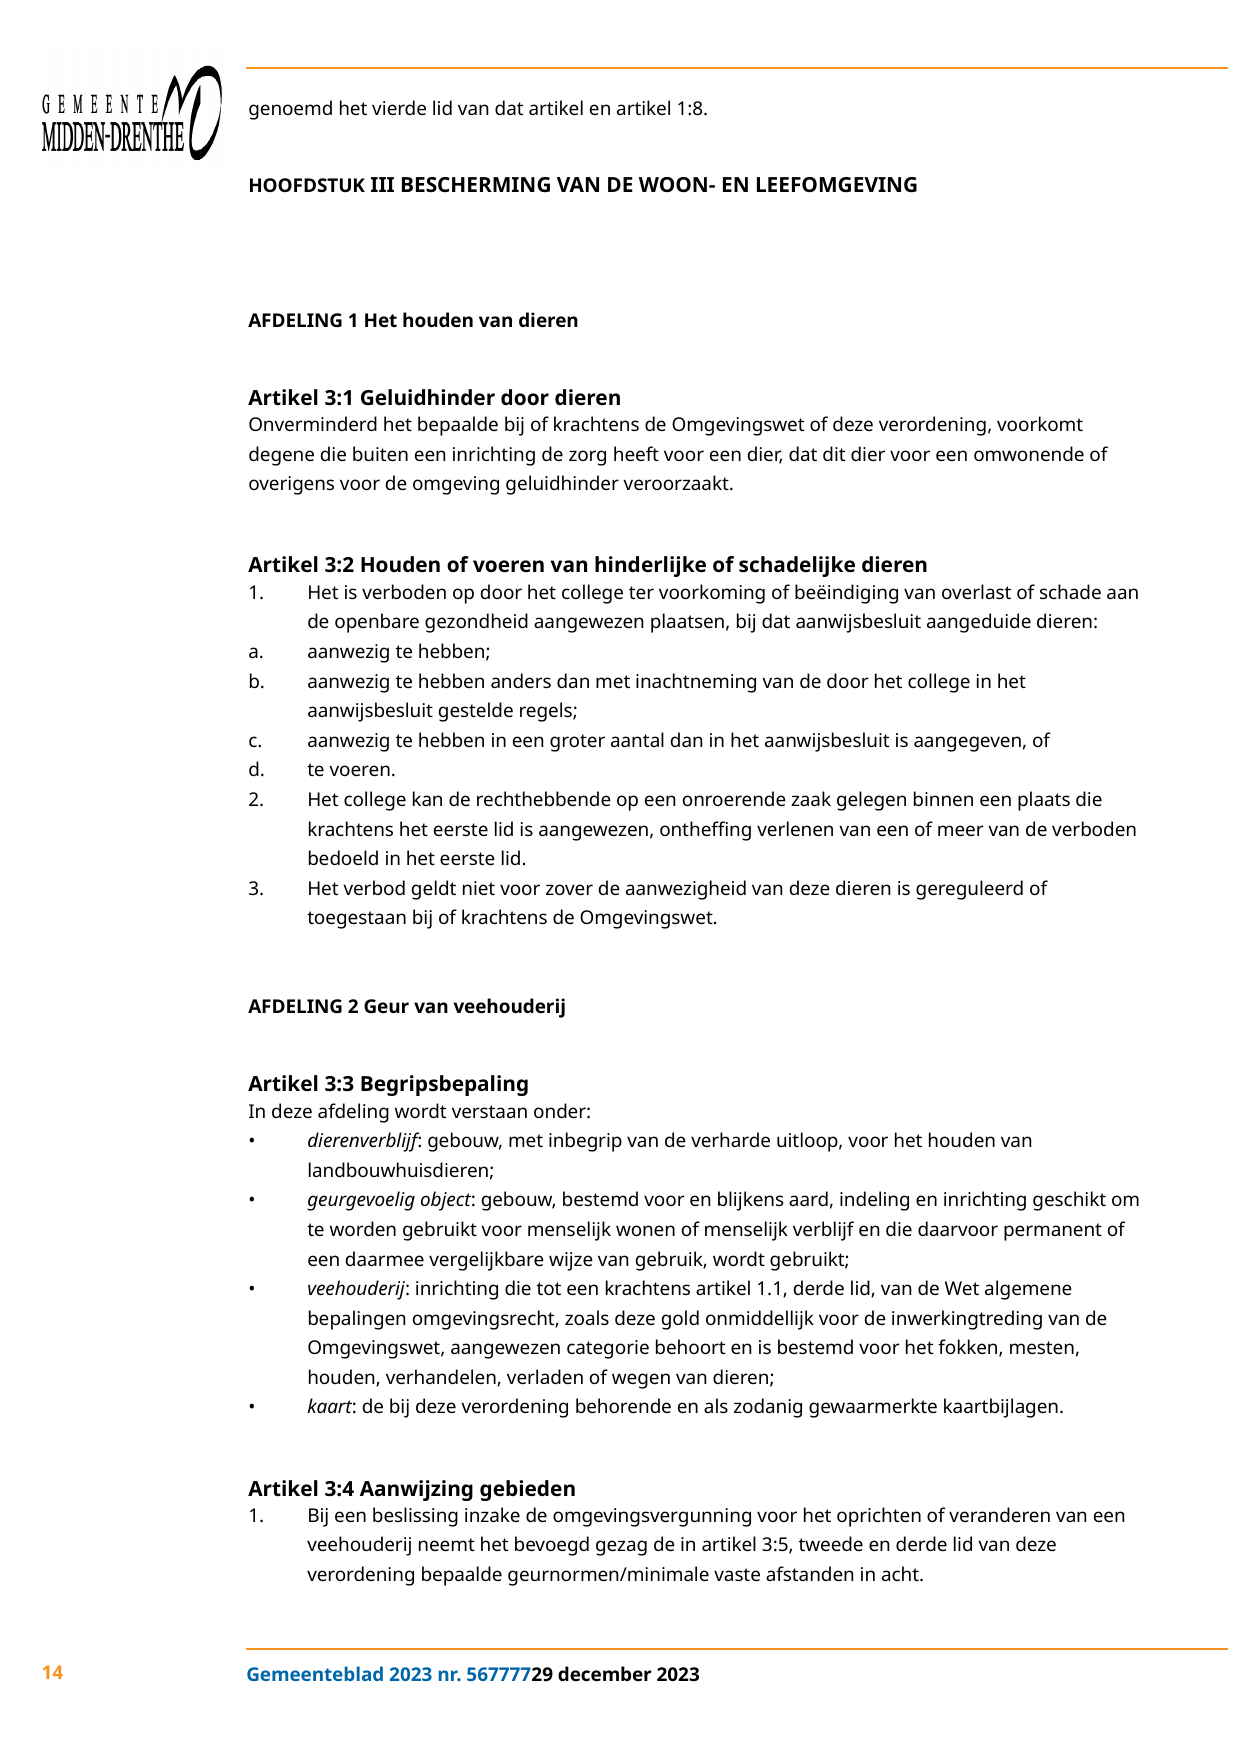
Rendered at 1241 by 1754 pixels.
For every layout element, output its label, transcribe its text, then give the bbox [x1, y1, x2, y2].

text Artikel 3:2 Houden of voeren van hinderlijke of schadelijke dieren [248, 551, 1152, 579]
list Het is verboden op door het college ter voorkoming of beëindiging van overlast of schade aan de openbare gezondheid aangewezen plaatsen, bij dat aanwijsbesluit aangeduide dieren: [248, 579, 1152, 634]
list aanwezig te hebben anders dan met inachtneming van de door het college in het aanwijsbesluit gestelde regels; [248, 668, 1152, 723]
list te voeren. [248, 757, 1152, 782]
list Het verbod geldt niet voor zover de aanwezigheid van deze dieren is gereguleerd of toegestaan bij of krachtens de Omgevingswet. [248, 875, 1152, 930]
list dierenverblijf: gebouw, met inbegrip van de verharde uitloop, voor het houden van landbouwhuisdieren; [248, 1127, 1152, 1183]
text AFDELING 2 Geur van veehouderij [248, 993, 1152, 1019]
list kaart: de bij deze verordening behorende en als zodanig gewaarmerkte kaartbijlagen. [248, 1394, 1152, 1419]
text In deze afdeling wordt verstaan onder: [248, 1098, 1152, 1123]
list aanwezig te hebben in een groter aantal dan in het aanwijsbesluit is aangegeven, of [248, 727, 1152, 753]
list aanwezig te hebben; [248, 638, 1152, 664]
list veehouderij: inrichting die tot een krachtens artikel 1.1, derde lid, van de Wet algemene bepalingen omgevingsrecht, zoals deze gold onmiddellijk voor de inwerkingtreding van de Omgevingswet, aangewezen categorie behoort en is bestemd voor het fokken, mesten, houden, verhandelen, verladen of wegen van dieren; [248, 1275, 1152, 1390]
picture [41, 47, 231, 172]
text Artikel 3:1 Geluidhinder door dieren [248, 383, 1152, 411]
text Artikel 3:3 Begripsbepaling [248, 1069, 1152, 1098]
text Artikel 3:4 Aanwijzing gebieden [248, 1474, 1152, 1502]
text AFDELING 1 Het houden van dieren [248, 307, 1152, 333]
text HOOFDSTUK III BESCHERMING VAN DE WOON- EN LEEFOMGEVING [248, 170, 1152, 198]
text Onverminderd het bepaalde bij of krachtens de Omgevingswet of deze verordening, voorkomt degene die buiten een inrichting de zorg heeft voor een dier, dat dit dier voor een omwonende of overigens voor de omgeving geluidhinder veroorzaakt. [248, 411, 1152, 496]
list Bij een beslissing inzake de omgevingsvergunning voor het oprichten of veranderen van een veehouderij neemt het bevoegd gezag de in artikel 3:5, tweede en derde lid van deze verordening bepaalde geurnormen/minimale vaste afstanden in acht. [248, 1502, 1152, 1587]
list Het college kan de rechthebbende op een onroerende zaak gelegen binnen een plaats die krachtens het eerste lid is aangewezen, ontheffing verlenen van een of meer van de verboden bedoeld in het eerste lid. [248, 786, 1152, 871]
list geurgevoelig object: gebouw, bestemd voor en blijkens aard, indeling en inrichting geschikt om te worden gebruikt voor menselijk wonen of menselijk verblijf en die daarvoor permanent of een daarmee vergelijkbare wijze van gebruik, wordt gebruikt; [248, 1187, 1152, 1271]
text genoemd het vierde lid van dat artikel en artikel 1:8. [248, 95, 1152, 121]
